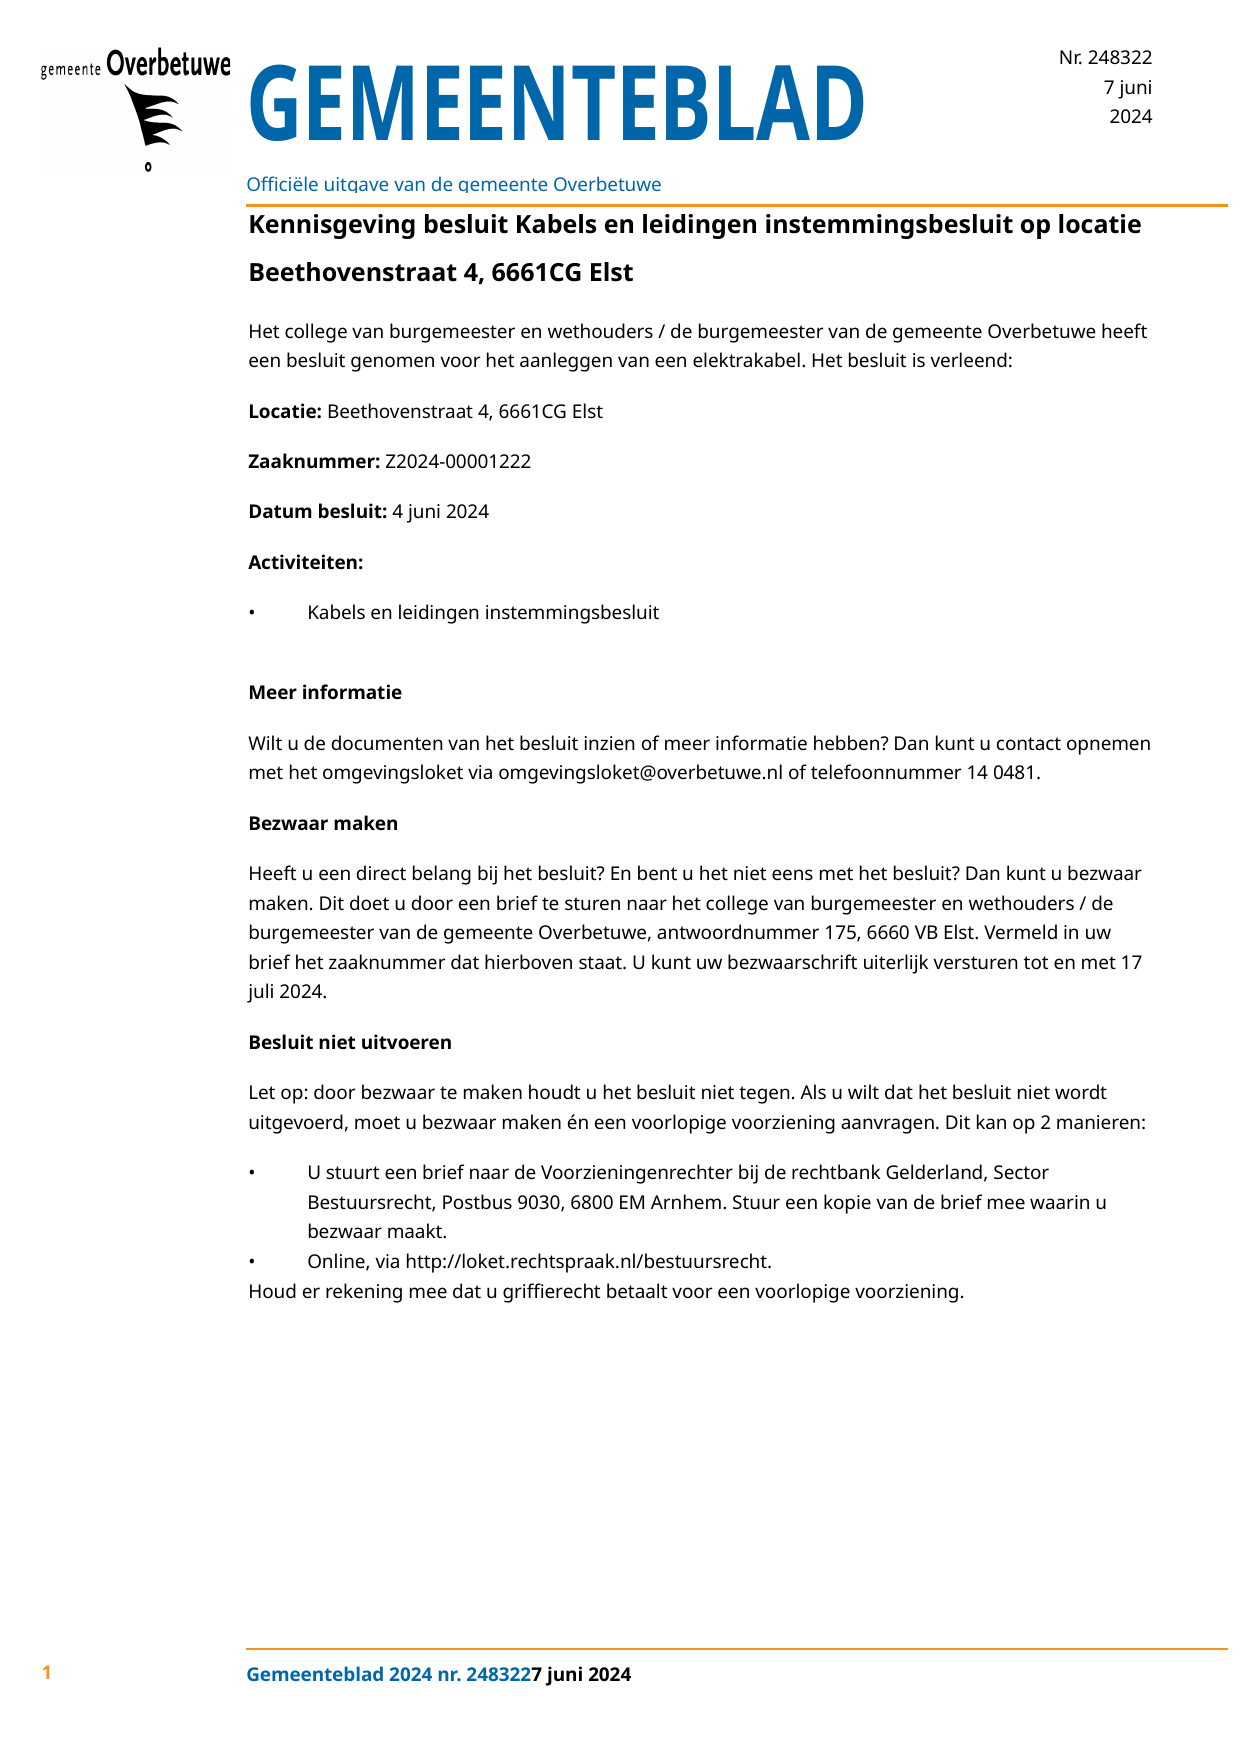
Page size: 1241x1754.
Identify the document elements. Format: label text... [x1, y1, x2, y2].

text Meer informatie [248, 679, 1152, 705]
text Besluit niet uitvoeren [248, 1029, 1152, 1055]
text Datum besluit: 4 juni 2024 [248, 499, 1152, 524]
picture [41, 47, 231, 172]
text Kennisgeving besluit Kabels en leidingen instemmingsbesluit op locatie Beethovenstraat 4, 6661CG Elst [248, 207, 1152, 288]
text Locatie: Beethovenstraat 4, 6661CG Elst [248, 398, 1152, 424]
text Het college van burgemeester en wethouders / de burgemeester van de gemeente Overbetuwe heeft een besluit genomen voor het aanleggen van een elektrakabel. Het besluit is verleend: [248, 318, 1152, 373]
list Kabels en leidingen instemmingsbesluit [248, 599, 1152, 625]
text Activiteiten: [248, 549, 1152, 575]
text Zaaknummer: Z2024-00001222 [248, 448, 1152, 474]
text Wilt u de documenten van het besluit inzien of meer informatie hebben? Dan kunt u contact opnemen met het omgevingsloket via omgevingsloket@overbetuwe.nl of telefoonnummer 14 0481. [248, 730, 1152, 785]
text Let op: door bezwaar te maken houdt u het besluit niet tegen. Als u wilt dat het besluit niet wordt uitgevoerd, moet u bezwaar maken én een voorlopige voorziening aanvragen. Dit kan op 2 manieren: [248, 1079, 1152, 1135]
text Heeft u een direct belang bij het besluit? En bent u het niet eens met het besluit? Dan kunt u bezwaar maken. Dit doet u door een brief te sturen naar het college van burgemeester en wethouders / de burgemeester van de gemeente Overbetuwe, antwoordnummer 175, 6660 VB Elst. Vermeld in uw brief het zaaknummer dat hierboven staat. U kunt uw bezwaarschrift uiterlijk versturen tot en met 17 juli 2024. [248, 860, 1152, 1004]
list Online, via http://loket.rechtspraak.nl/bestuursrecht. [248, 1248, 1152, 1274]
list U stuurt een brief naar de Voorzieningenrechter bij de rechtbank Gelderland, Sector Bestuursrecht, Postbus 9030, 6800 EM Arnhem. Stuur een kopie van de brief mee waarin u bezwaar maakt. [248, 1159, 1152, 1244]
text Houd er rekening mee dat u griffierecht betaalt voor een voorlopige voorziening. [248, 1278, 1152, 1304]
text Bezwaar maken [248, 810, 1152, 836]
